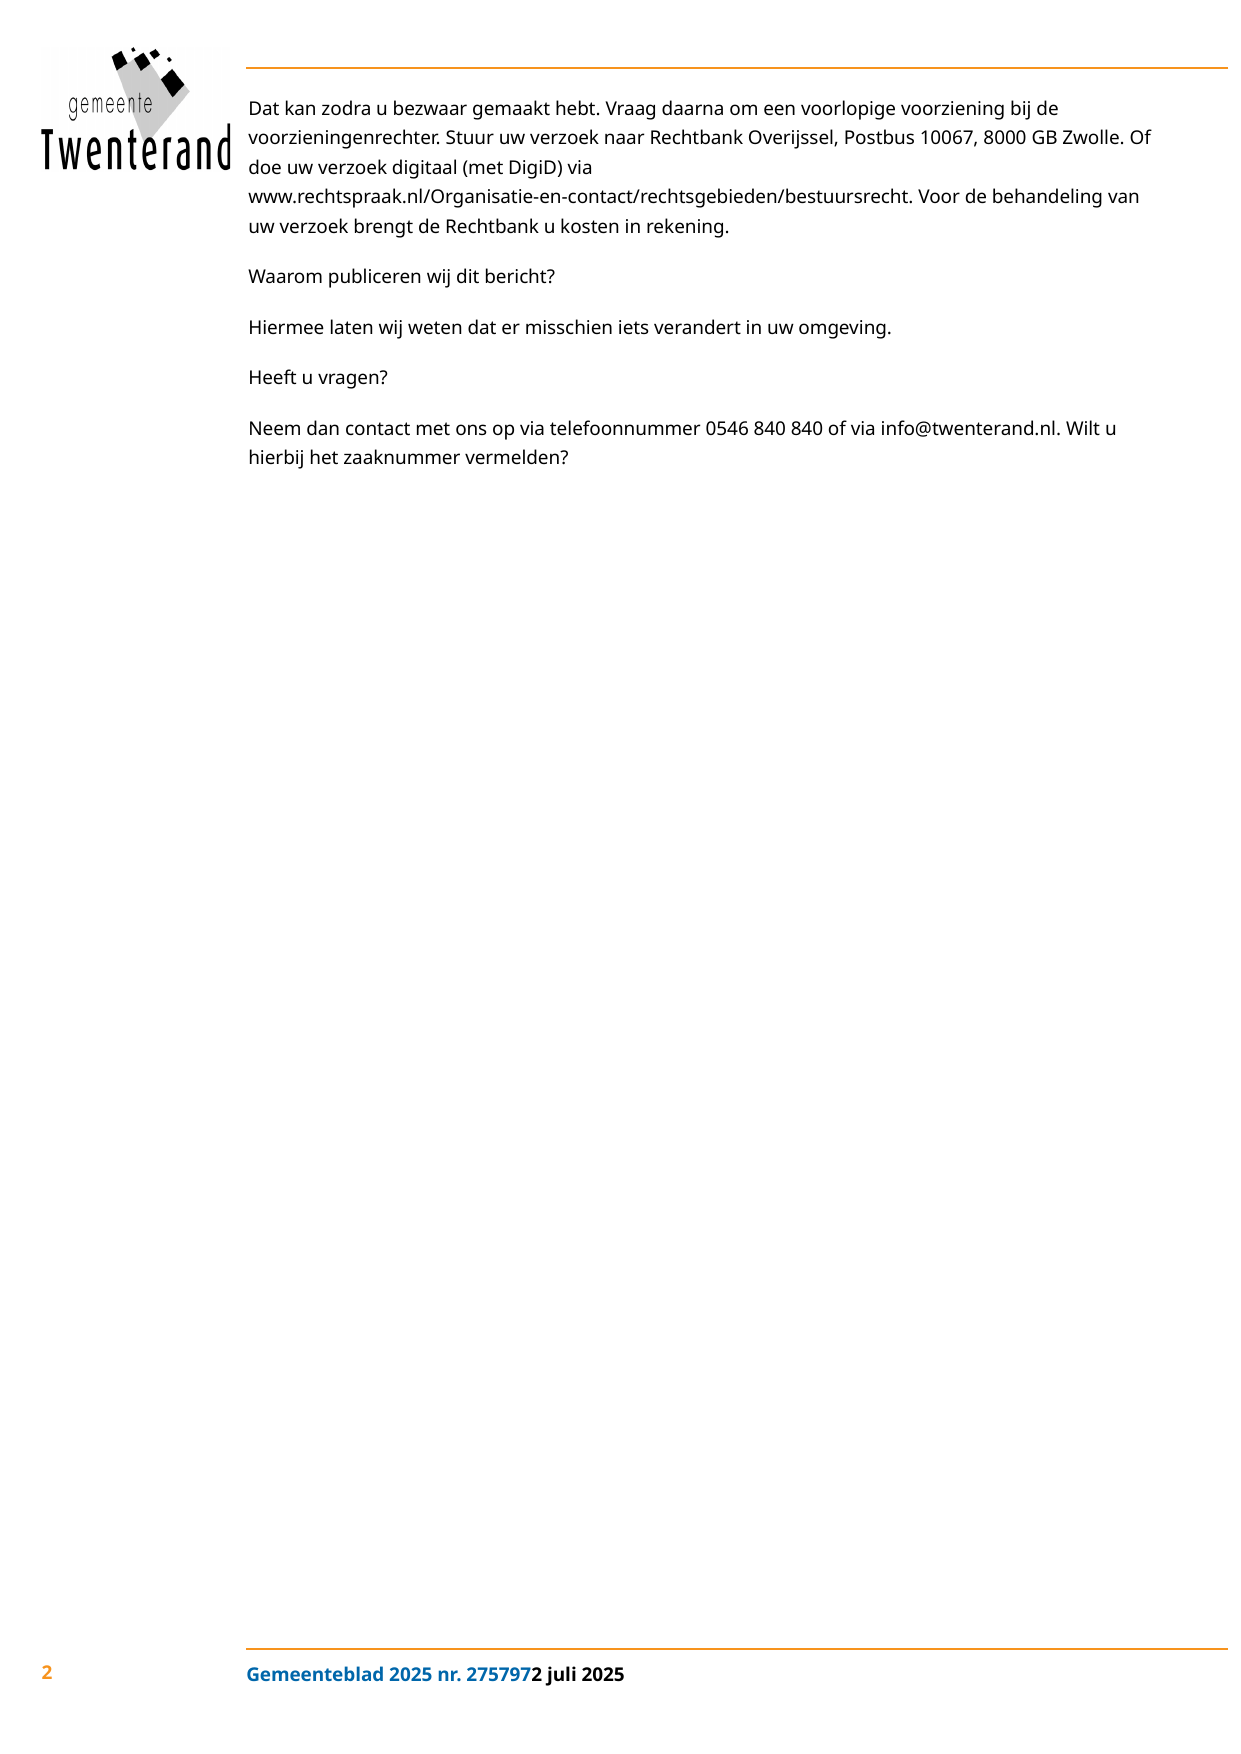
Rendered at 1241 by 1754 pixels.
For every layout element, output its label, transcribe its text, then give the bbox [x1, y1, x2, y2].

text Dat kan zodra u bezwaar gemaakt hebt. Vraag daarna om een voorlopige voorziening bij de voorzieningenrechter. Stuur uw verzoek naar Rechtbank Overijssel, Postbus 10067, 8000 GB Zwolle. Of doe uw verzoek digitaal (met DigiD) via www.rechtspraak.nl/Organisatie-en-contact/rechtsgebieden/bestuursrecht. Voor de behandeling van uw verzoek brengt de Rechtbank u kosten in rekening. [248, 95, 1152, 239]
text Heeft u vragen? [248, 364, 1152, 390]
text Waarom publiceren wij dit bericht? [248, 263, 1152, 289]
text Hiermee laten wij weten dat er misschien iets verandert in uw omgeving. [248, 314, 1152, 340]
text Neem dan contact met ons op via telefoonnummer 0546 840 840 of via info@twenterand.nl. Wilt u hierbij het zaaknummer vermelden? [248, 415, 1152, 470]
picture [41, 47, 231, 172]
